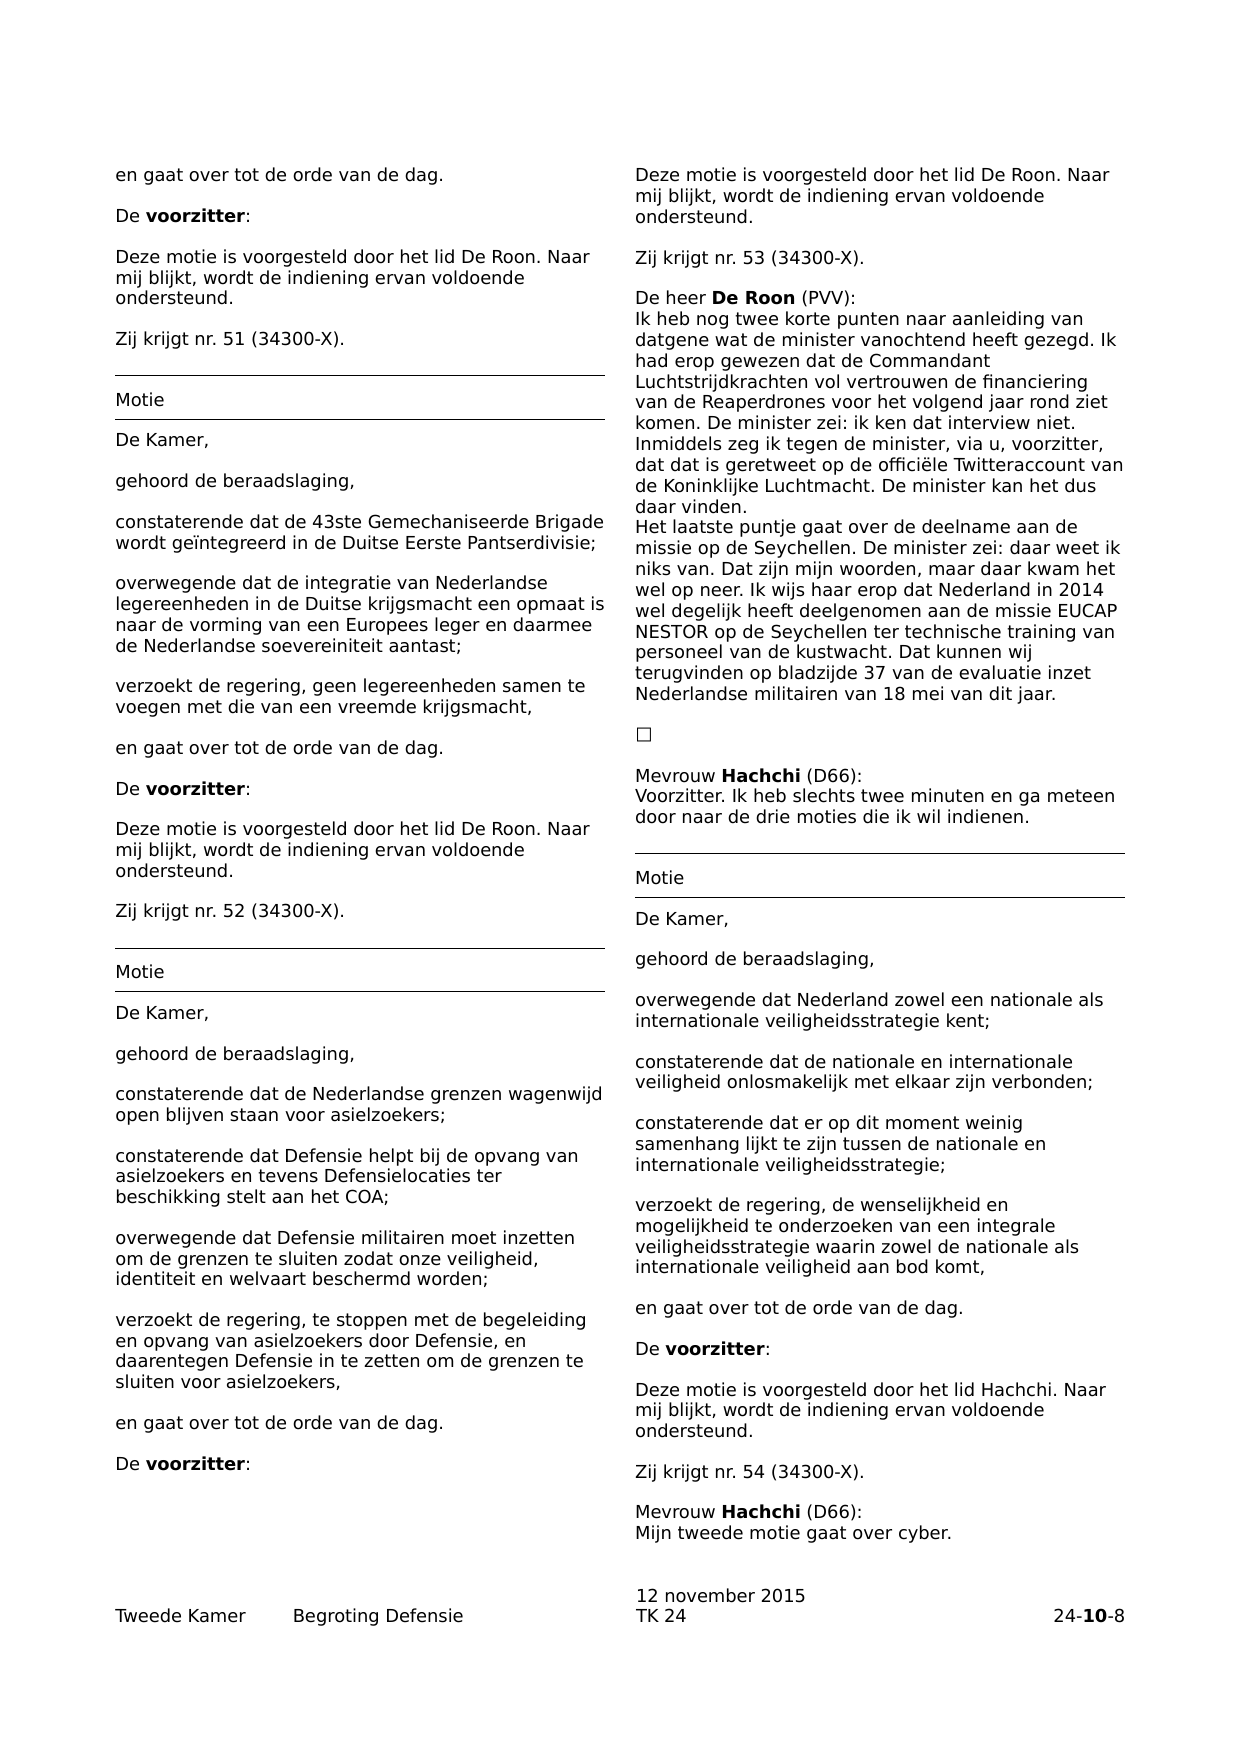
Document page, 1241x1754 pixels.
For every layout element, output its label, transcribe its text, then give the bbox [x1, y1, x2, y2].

text verzoekt de regering, te stoppen met de begeleiding en opvang van asielzoekers door Defensie, en daarentegen Defensie in te zetten om de grenzen te sluiten voor asielzoekers, [115, 1310, 605, 1393]
text Ik heb nog twee korte punten naar aanleiding van datgene wat de minister vanochtend heeft gezegd. Ik had erop gewezen dat de Commandant Luchtstrijdkrachten vol vertrouwen de financiering van de Reaperdrones voor het volgend jaar rond ziet komen. De minister zei: ik ken dat interview niet. Inmiddels zeg ik tegen de minister, via u, voorzitter, dat dat is geretweet op de officiële Twitteraccount van de Koninklijke Luchtmacht. De minister kan het dus daar vinden. [635, 309, 1125, 517]
text Voorzitter. Ik heb slechts twee minuten en ga meteen door naar de drie moties die ik wil indienen. [635, 786, 1125, 828]
text Het laatste puntje gaat over de deelname aan de missie op de Seychellen. De minister zei: daar weet ik niks van. Dat zijn mijn woorden, maar daar kwam het wel op neer. Ik wijs haar erop dat Nederland in 2014 wel degelijk heeft deelgenomen aan de missie EUCAP NESTOR op de Seychellen ter technische training van personeel van de kustwacht. Dat kunnen wij terugvinden op bladzijde 37 van de evaluatie inzet Nederlandse militairen van 18 mei van dit jaar. [635, 517, 1125, 705]
text overwegende dat de integratie van Nederlandse legereenheden in de Duitse krijgsmacht een opmaat is naar de vorming van een Europees leger en daarmee de Nederlandse soevereiniteit aantast; [115, 573, 605, 656]
text constaterende dat er op dit moment weinig samenhang lijkt te zijn tussen de nationale en internationale veiligheidsstrategie; [635, 1113, 1125, 1175]
text gehoord de beraadslaging, [635, 949, 1125, 970]
text verzoekt de regering, de wenselijkheid en mogelijkheid te onderzoeken van een integrale veiligheidsstrategie waarin zowel de nationale als internationale veiligheid aan bod komt, [635, 1195, 1125, 1278]
text en gaat over tot de orde van de dag. [115, 738, 605, 758]
text De voorzitter: [115, 206, 605, 227]
text Zij krijgt nr. 53 (34300-X). [635, 247, 1125, 268]
text overwegende dat Defensie militairen moet inzetten om de grenzen te sluiten zodat onze veiligheid, identiteit en welvaart beschermd worden; [115, 1228, 605, 1290]
text en gaat over tot de orde van de dag. [115, 1413, 605, 1433]
text ⬜ [635, 725, 1125, 746]
text De Kamer, [635, 908, 1125, 929]
text Motie [635, 868, 1125, 888]
text en gaat over tot de orde van de dag. [635, 1298, 1125, 1319]
text Deze motie is voorgesteld door het lid De Roon. Naar mij blijkt, wordt de indiening ervan voldoende ondersteund. [635, 165, 1125, 227]
text Deze motie is voorgesteld door het lid Hachchi. Naar mij blijkt, wordt de indiening ervan voldoende ondersteund. [635, 1379, 1125, 1442]
text Mevrouw Hachchi (D66): [635, 766, 1125, 786]
text Mijn tweede motie gaat over cyber. [635, 1523, 1125, 1544]
text constaterende dat Defensie helpt bij de opvang van asielzoekers en tevens Defensielocaties ter beschikking stelt aan het COA; [115, 1146, 605, 1208]
text gehoord de beraadslaging, [115, 1043, 605, 1064]
text De heer De Roon (PVV): [635, 288, 1125, 309]
text De voorzitter: [115, 1453, 605, 1474]
text constaterende dat de Nederlandse grenzen wagenwijd open blijven staan voor asielzoekers; [115, 1084, 605, 1126]
text constaterende dat de 43ste Gemechaniseerde Brigade wordt geïntegreerd in de Duitse Eerste Pantserdivisie; [115, 512, 605, 553]
text Motie [115, 962, 605, 983]
text en gaat over tot de orde van de dag. [115, 165, 605, 186]
text overwegende dat Nederland zowel een nationale als internationale veiligheidsstrategie kent; [635, 990, 1125, 1031]
text Zij krijgt nr. 51 (34300-X). [115, 329, 605, 350]
text gehoord de beraadslaging, [115, 471, 605, 492]
text Deze motie is voorgesteld door het lid De Roon. Naar mij blijkt, wordt de indiening ervan voldoende ondersteund. [115, 819, 605, 881]
text De voorzitter: [115, 778, 605, 799]
text De voorzitter: [635, 1339, 1125, 1359]
text Zij krijgt nr. 52 (34300-X). [115, 901, 605, 922]
text verzoekt de regering, geen legereenheden samen te voegen met die van een vreemde krijgsmacht, [115, 676, 605, 718]
text De Kamer, [115, 1003, 605, 1023]
text constaterende dat de nationale en internationale veiligheid onlosmakelijk met elkaar zijn verbonden; [635, 1051, 1125, 1093]
text De Kamer, [115, 430, 605, 451]
text Motie [115, 389, 605, 410]
text Deze motie is voorgesteld door het lid De Roon. Naar mij blijkt, wordt de indiening ervan voldoende ondersteund. [115, 247, 605, 309]
text Zij krijgt nr. 54 (34300-X). [635, 1462, 1125, 1482]
text Mevrouw Hachchi (D66): [635, 1502, 1125, 1523]
